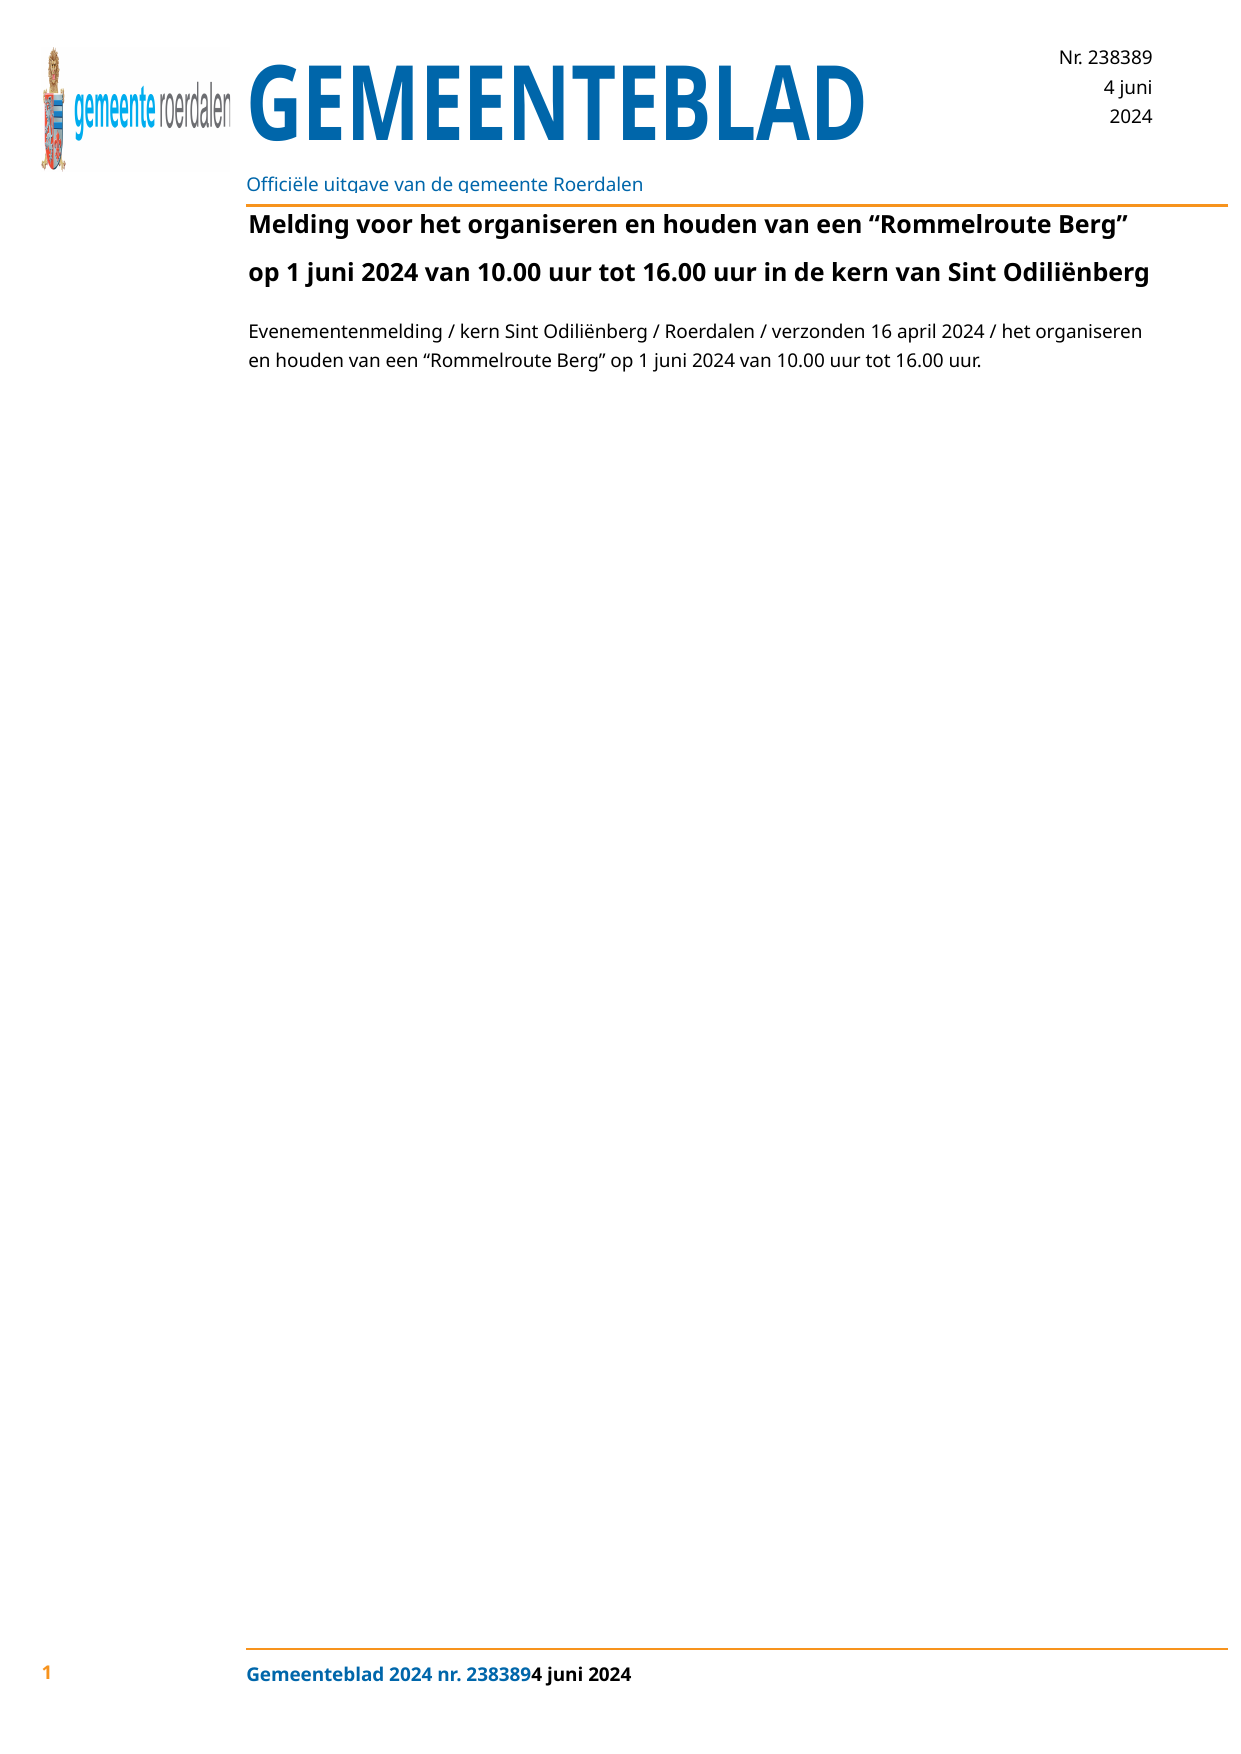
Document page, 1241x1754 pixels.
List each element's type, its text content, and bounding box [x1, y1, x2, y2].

text Melding voor het organiseren en houden van een “Rommelroute Berg” op 1 juni 2024 van 10.00 uur tot 16.00 uur in de kern van Sint Odiliënberg [248, 207, 1152, 288]
text Evenementenmelding / kern Sint Odiliënberg / Roerdalen / verzonden 16 april 2024 / het organiseren en houden van een “Rommelroute Berg” op 1 juni 2024 van 10.00 uur tot 16.00 uur. [248, 318, 1152, 373]
picture [41, 47, 231, 172]
